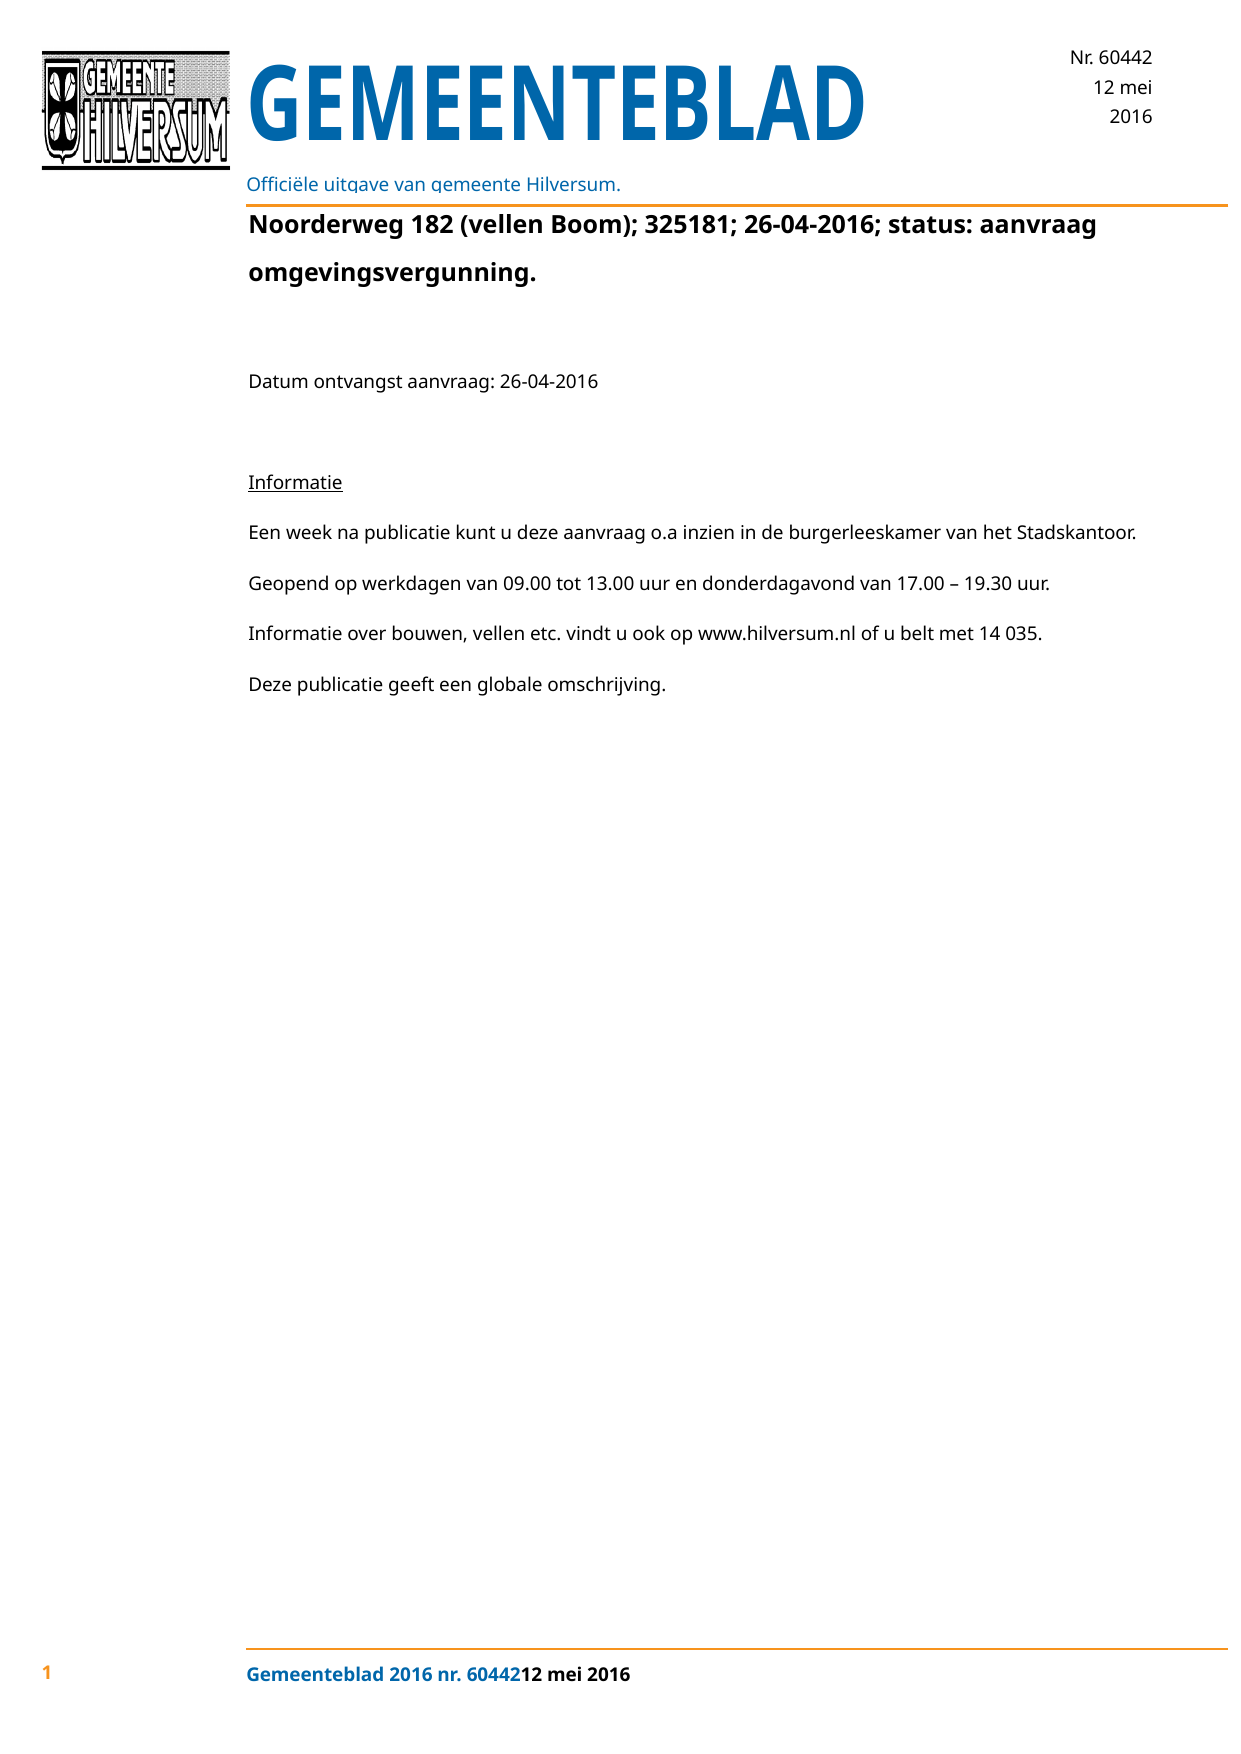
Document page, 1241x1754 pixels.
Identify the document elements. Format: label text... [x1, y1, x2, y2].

text Een week na publicatie kunt u deze aanvraag o.a inzien in de burgerleeskamer van het Stadskantoor. [248, 519, 1152, 545]
text Datum ontvangst aanvraag: 26-04-2016 [248, 368, 1152, 394]
text Informatie over bouwen, vellen etc. vindt u ook op www.hilversum.nl of u belt met 14 035. [248, 620, 1152, 646]
text Noorderweg 182 (vellen Boom); 325181; 26-04-2016; status: aanvraag omgevingsvergunning. [248, 207, 1152, 288]
text Informatie [248, 469, 1152, 495]
text Geopend op werkdagen van 09.00 tot 13.00 uur en donderdagavond van 17.00 – 19.30 uur. [248, 570, 1152, 596]
text Deze publicatie geeft een globale omschrijving. [248, 671, 1152, 697]
picture [41, 47, 231, 172]
